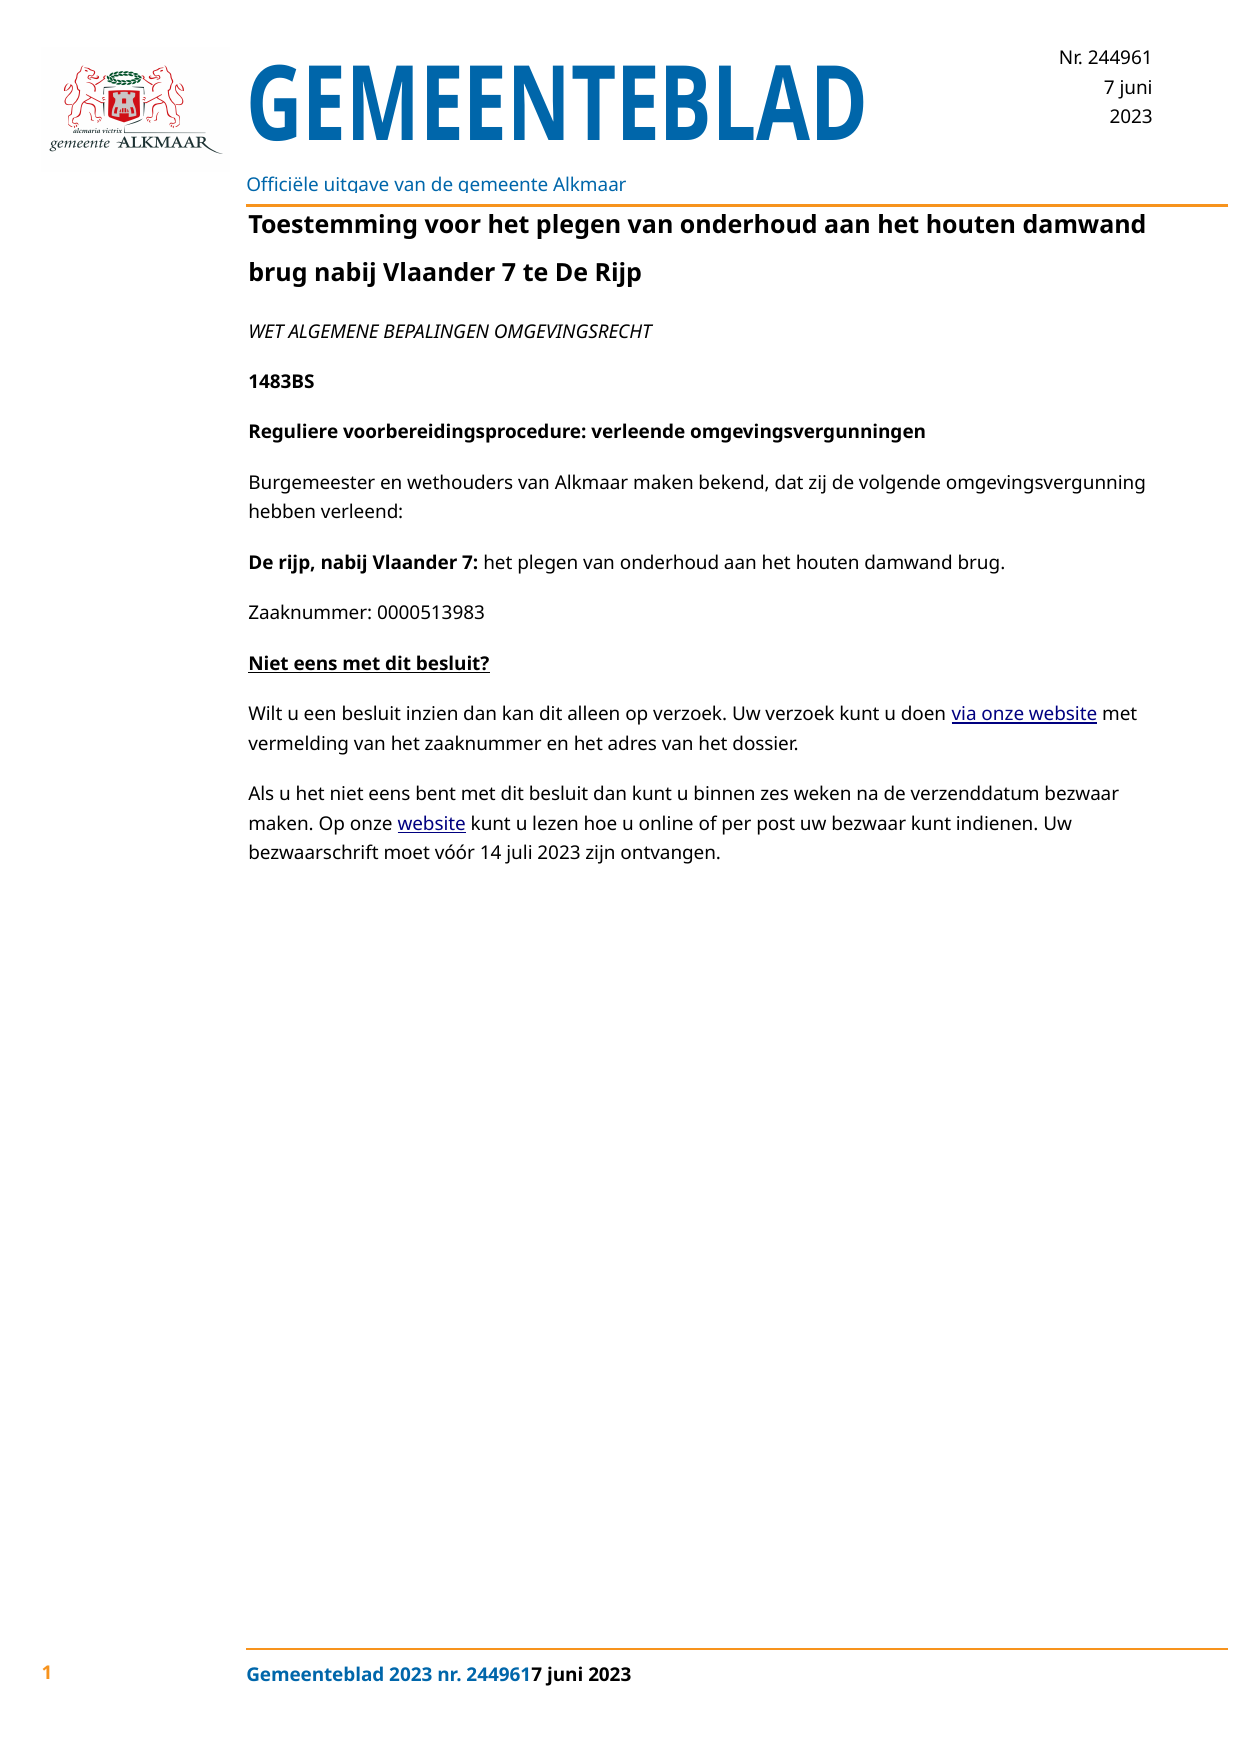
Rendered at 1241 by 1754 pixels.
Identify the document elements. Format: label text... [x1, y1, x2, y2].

text Wilt u een besluit inzien dan kan dit alleen op verzoek. Uw verzoek kunt u doen via onze website met vermelding van het zaaknummer en het adres van het dossier. [248, 700, 1152, 756]
picture [41, 47, 231, 172]
text Als u het niet eens bent met dit besluit dan kunt u binnen zes weken na de verzenddatum bezwaar maken. Op onze website kunt u lezen hoe u online of per post uw bezwaar kunt indienen. Uw bezwaarschrift moet vóór 14 juli 2023 zijn ontvangen. [248, 780, 1152, 865]
text Toestemming voor het plegen van onderhoud aan het houten damwand brug nabij Vlaander 7 te De Rijp [248, 207, 1152, 288]
text Reguliere voorbereidingsprocedure: verleende omgevingsvergunningen [248, 419, 1152, 444]
text Burgemeester en wethouders van Alkmaar maken bekend, dat zij de volgende omgevingsvergunning hebben verleend: [248, 469, 1152, 524]
text WET ALGEMENE BEPALINGEN OMGEVINGSRECHT [248, 318, 1152, 344]
text 1483BS [248, 368, 1152, 394]
text De rijp, nabij Vlaander 7: het plegen van onderhoud aan het houten damwand brug. [248, 549, 1152, 575]
text Niet eens met dit besluit? [248, 650, 1152, 676]
text Zaaknummer: 0000513983 [248, 599, 1152, 625]
